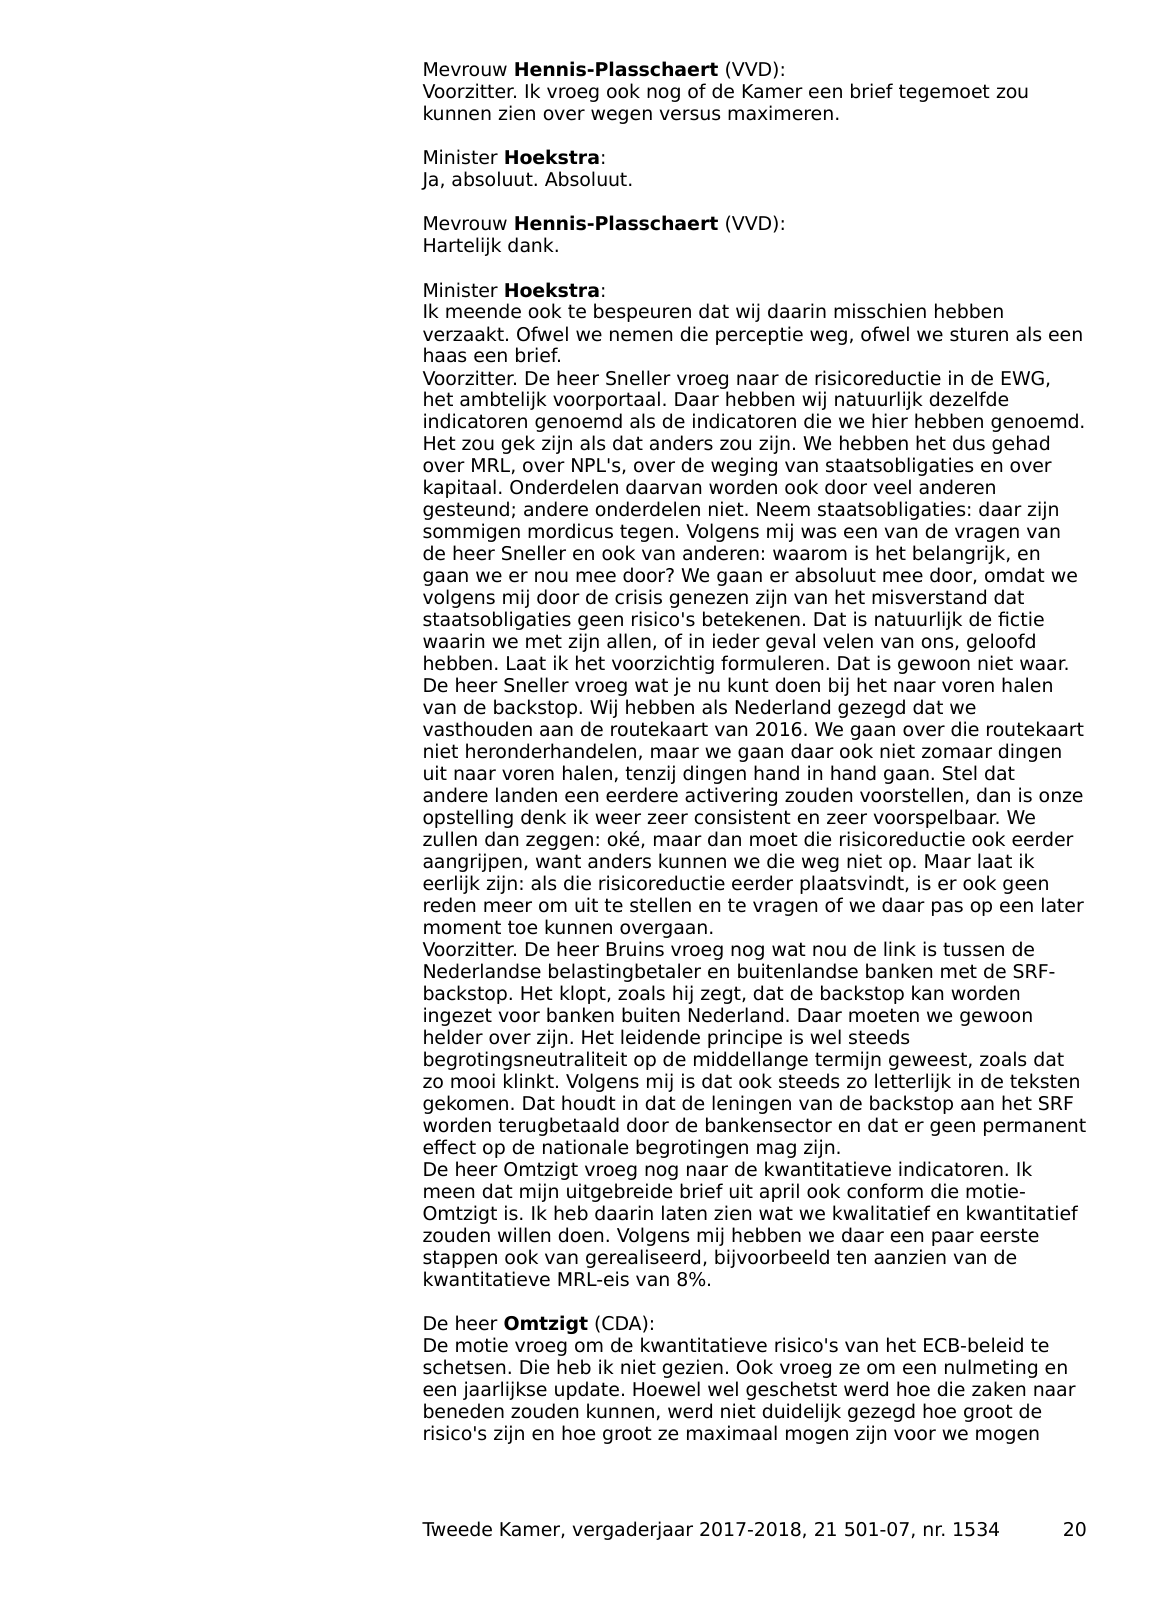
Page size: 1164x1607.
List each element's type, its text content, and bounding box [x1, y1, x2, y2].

text Ik meende ook te bespeuren dat wij daarin misschien hebben verzaakt. Ofwel we nemen die perceptie weg, ofwel we sturen als een haas een brief. [422, 301, 1087, 367]
text Voorzitter. De heer Bruins vroeg nog wat nou de link is tussen de Nederlandse belastingbetaler en buitenlandse banken met de SRF-backstop. Het klopt, zoals hij zegt, dat de backstop kan worden ingezet voor banken buiten Nederland. Daar moeten we gewoon helder over zijn. Het leidende principe is wel steeds begrotingsneutraliteit op de middellange termijn geweest, zoals dat zo mooi klinkt. Volgens mij is dat ook steeds zo letterlijk in de teksten gekomen. Dat houdt in dat de leningen van de backstop aan het SRF worden terugbetaald door de bankensector en dat er geen permanent effect op de nationale begrotingen mag zijn. [422, 939, 1087, 1159]
text De heer Omtzigt vroeg nog naar de kwantitatieve indicatoren. Ik meen dat mijn uitgebreide brief uit april ook conform die motie-Omtzigt is. Ik heb daarin laten zien wat we kwalitatief en kwantitatief zouden willen doen. Volgens mij hebben we daar een paar eerste stappen ook van gerealiseerd, bijvoorbeeld ten aanzien van de kwantitatieve MRL-eis van 8%. [422, 1159, 1087, 1291]
text Hartelijk dank. [422, 235, 1087, 257]
text Voorzitter. Ik vroeg ook nog of de Kamer een brief tegemoet zou kunnen zien over wegen versus maximeren. [422, 81, 1087, 125]
text Minister Hoekstra: [422, 147, 1087, 169]
text Minister Hoekstra: [422, 279, 1087, 301]
text Ja, absoluut. Absoluut. [422, 169, 1087, 191]
text De heer Sneller vroeg wat je nu kunt doen bij het naar voren halen van de backstop. Wij hebben als Nederland gezegd dat we vasthouden aan de routekaart van 2016. We gaan over die routekaart niet heronderhandelen, maar we gaan daar ook niet zomaar dingen uit naar voren halen, tenzij dingen hand in hand gaan. Stel dat andere landen een eerdere activering zouden voorstellen, dan is onze opstelling denk ik weer zeer consistent en zeer voorspelbaar. We zullen dan zeggen: oké, maar dan moet die risicoreductie ook eerder aangrijpen, want anders kunnen we die weg niet op. Maar laat ik eerlijk zijn: als die risicoreductie eerder plaatsvindt, is er ook geen reden meer om uit te stellen en te vragen of we daar pas op een later moment toe kunnen overgaan. [422, 675, 1087, 939]
text De heer Omtzigt (CDA): [422, 1313, 1087, 1335]
text De motie vroeg om de kwantitatieve risico's van het ECB-beleid te schetsen. Die heb ik niet gezien. Ook vroeg ze om een nulmeting en een jaarlijkse update. Hoewel wel geschetst werd hoe die zaken naar beneden zouden kunnen, werd niet duidelijk gezegd hoe groot de risico's zijn en hoe groot ze maximaal mogen zijn voor we mogen [422, 1335, 1087, 1444]
text Mevrouw Hennis-Plasschaert (VVD): [422, 213, 1087, 235]
text Voorzitter. De heer Sneller vroeg naar de risicoreductie in de EWG, het ambtelijk voorportaal. Daar hebben wij natuurlijk dezelfde indicatoren genoemd als de indicatoren die we hier hebben genoemd. Het zou gek zijn als dat anders zou zijn. We hebben het dus gehad over MRL, over NPL's, over de weging van staatsobligaties en over kapitaal. Onderdelen daarvan worden ook door veel anderen gesteund; andere onderdelen niet. Neem staatsobligaties: daar zijn sommigen mordicus tegen. Volgens mij was een van de vragen van de heer Sneller en ook van anderen: waarom is het belangrijk, en gaan we er nou mee door? We gaan er absoluut mee door, omdat we volgens mij door de crisis genezen zijn van het misverstand dat staatsobligaties geen risico's betekenen. Dat is natuurlijk de fictie waarin we met zijn allen, of in ieder geval velen van ons, geloofd hebben. Laat ik het voorzichtig formuleren. Dat is gewoon niet waar. [422, 367, 1087, 675]
text Mevrouw Hennis-Plasschaert (VVD): [422, 59, 1087, 81]
